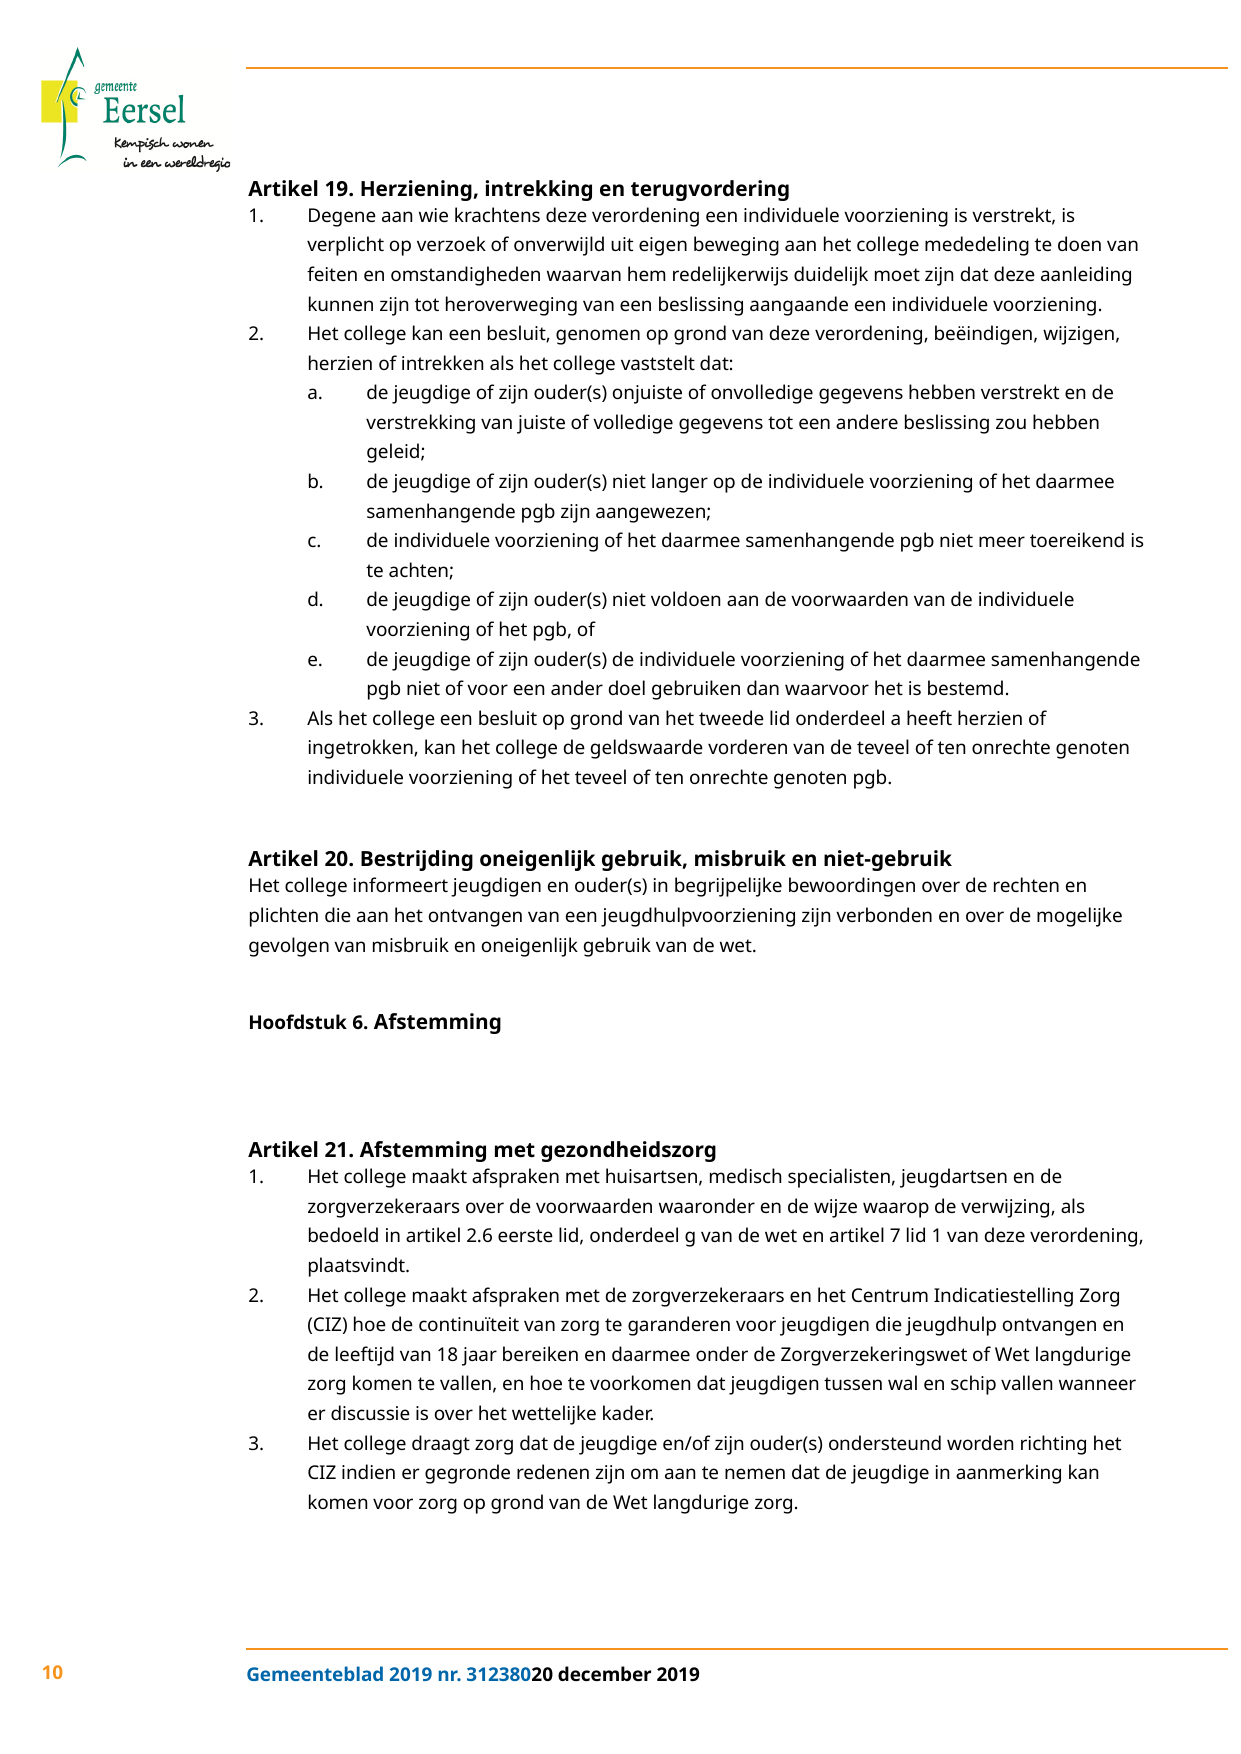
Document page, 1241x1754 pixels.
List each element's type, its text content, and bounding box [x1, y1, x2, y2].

picture [41, 47, 231, 172]
list Het college maakt afspraken met de zorgverzekeraars en het Centrum Indicatiestelling Zorg (CIZ) hoe de continuïteit van zorg te garanderen voor jeugdigen die jeugdhulp ontvangen en de leeftijd van 18 jaar bereiken en daarmee onder de Zorgverzekeringswet of Wet langdurige zorg komen te vallen, en hoe te voorkomen dat jeugdigen tussen wal en schip vallen wanneer er discussie is over het wettelijke kader. [248, 1282, 1152, 1426]
list Het college maakt afspraken met huisartsen, medisch specialisten, jeugdartsen en de zorgverzekeraars over de voorwaarden waaronder en de wijze waarop de verwijzing, als bedoeld in artikel 2.6 eerste lid, onderdeel g van de wet en artikel 7 lid 1 van deze verordening, plaatsvindt. [248, 1163, 1152, 1278]
list Degene aan wie krachtens deze verordening een individuele voorziening is verstrekt, is verplicht op verzoek of onverwijld uit eigen beweging aan het college mededeling te doen van feiten en omstandigheden waarvan hem redelijkerwijs duidelijk moet zijn dat deze aanleiding kunnen zijn tot heroverweging van een beslissing aangaande een individuele voorziening. [248, 202, 1152, 317]
text Hoofdstuk 6. Afstemming [248, 1007, 1152, 1035]
list Het college draagt zorg dat de jeugdige en/of zijn ouder(s) ondersteund worden richting het CIZ indien er gegronde redenen zijn om aan te nemen dat de jeugdige in aanmerking kan komen voor zorg op grond van de Wet langdurige zorg. [248, 1430, 1152, 1515]
text Artikel 20. Bestrijding oneigenlijk gebruik, misbruik en niet-gebruik [248, 844, 1152, 873]
list de jeugdige of zijn ouder(s) de individuele voorziening of het daarmee samenhangende pgb niet of voor een ander doel gebruiken dan waarvoor het is bestemd. [307, 646, 1152, 701]
text Het college informeert jeugdigen en ouder(s) in begrijpelijke bewoordingen over de rechten en plichten die aan het ontvangen van een jeugdhulpvoorziening zijn verbonden en over de mogelijke gevolgen van misbruik en oneigenlijk gebruik van de wet. [248, 873, 1152, 957]
text Artikel 21. Afstemming met gezondheidszorg [248, 1135, 1152, 1163]
list de individuele voorziening of het daarmee samenhangende pgb niet meer toereikend is te achten; [307, 527, 1152, 583]
text Artikel 19. Herziening, intrekking en terugvordering [248, 174, 1152, 202]
list Het college kan een besluit, genomen op grond van deze verordening, beëindigen, wijzigen, herzien of intrekken als het college vaststelt dat: [248, 320, 1152, 376]
list de jeugdige of zijn ouder(s) niet langer op de individuele voorziening of het daarmee samenhangende pgb zijn aangewezen; [307, 468, 1152, 524]
list Als het college een besluit op grond van het tweede lid onderdeel a heeft herzien of ingetrokken, kan het college de geldswaarde vorderen van de teveel of ten onrechte genoten individuele voorziening of het teveel of ten onrechte genoten pgb. [248, 705, 1152, 790]
list de jeugdige of zijn ouder(s) niet voldoen aan de voorwaarden van de individuele voorziening of het pgb, of [307, 587, 1152, 642]
list de jeugdige of zijn ouder(s) onjuiste of onvolledige gegevens hebben verstrekt en de verstrekking van juiste of volledige gegevens tot een andere beslissing zou hebben geleid; [307, 379, 1152, 464]
